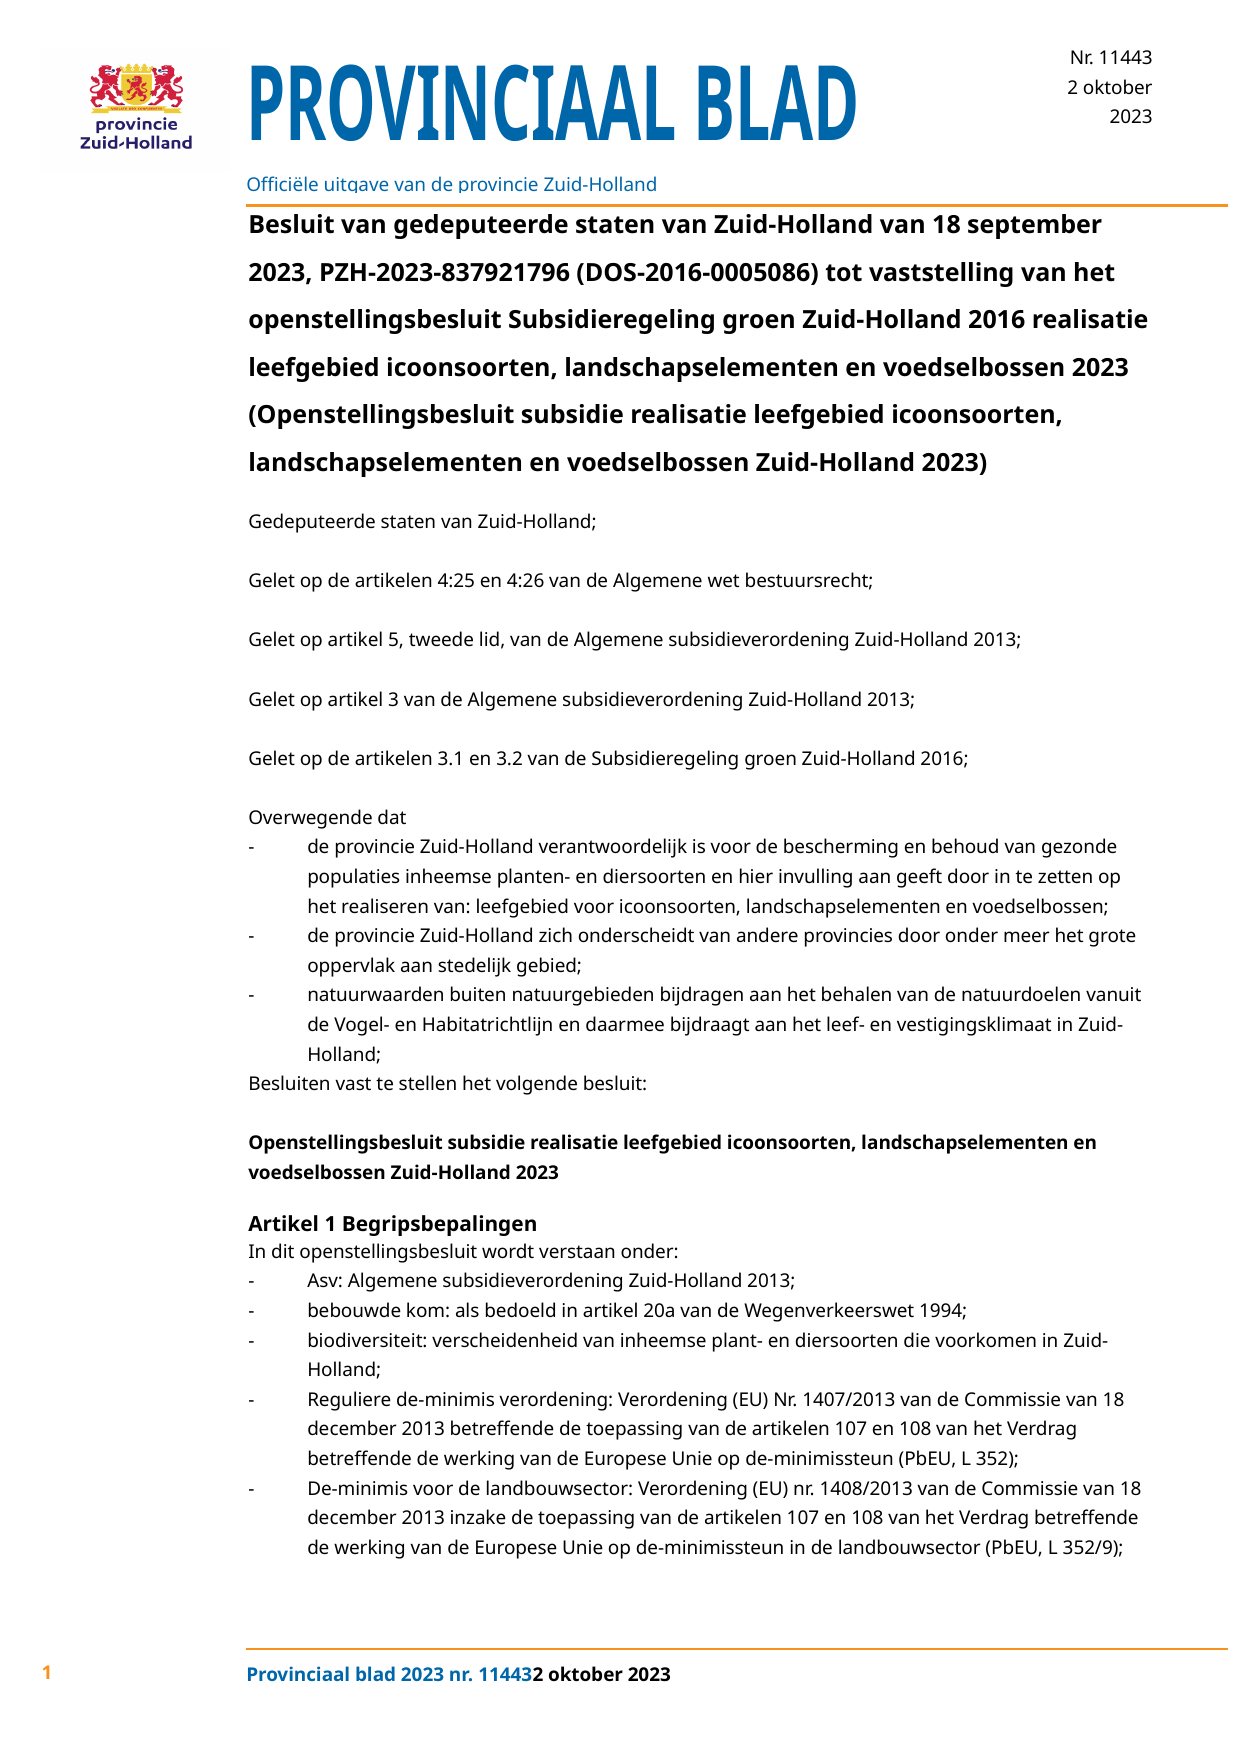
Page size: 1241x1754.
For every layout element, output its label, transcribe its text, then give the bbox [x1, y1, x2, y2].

list bebouwde kom: als bedoeld in artikel 20a van de Wegenverkeerswet 1994; [248, 1297, 1152, 1323]
picture [41, 47, 231, 172]
list Asv: Algemene subsidieverordening Zuid-Holland 2013; [248, 1268, 1152, 1293]
text Gelet op de artikelen 3.1 en 3.2 van de Subsidieregeling groen Zuid-Holland 2016; [248, 745, 1152, 771]
text Gelet op artikel 5, tweede lid, van de Algemene subsidieverordening Zuid-Holland 2013; [248, 627, 1152, 652]
list De-minimis voor de landbouwsector: Verordening (EU) nr. 1408/2013 van de Commissie van 18 december 2013 inzake de toepassing van de artikelen 107 en 108 van het Verdrag betreffende de werking van de Europese Unie op de-minimissteun in de landbouwsector (PbEU, L 352/9); [248, 1475, 1152, 1559]
text Overwegende dat [248, 804, 1152, 830]
list de provincie Zuid-Holland verantwoordelijk is voor de bescherming en behoud van gezonde populaties inheemse planten- en diersoorten en hier invulling aan geeft door in te zetten op het realiseren van: leefgebied voor icoonsoorten, landschapselementen en voedselbossen; [248, 834, 1152, 919]
text Artikel 1 Begripsbepalingen [248, 1209, 1152, 1238]
text Besluiten vast te stellen het volgende besluit: [248, 1070, 1152, 1096]
text Gelet op de artikelen 4:25 en 4:26 van de Algemene wet bestuursrecht; [248, 567, 1152, 593]
list de provincie Zuid-Holland zich onderscheidt van andere provincies door onder meer het grote oppervlak aan stedelijk gebied; [248, 922, 1152, 978]
list biodiversiteit: verscheidenheid van inheemse plant- en diersoorten die voorkomen in Zuid-Holland; [248, 1327, 1152, 1382]
text Besluit van gedeputeerde staten van Zuid-Holland van 18 september 2023, PZH-2023-837921796 (DOS-2016-0005086) tot vaststelling van het openstellingsbesluit Subsidieregeling groen Zuid-Holland 2016 realisatie leefgebied icoonsoorten, landschapselementen en voedselbossen 2023 (Openstellingsbesluit subsidie realisatie leefgebied icoonsoorten, landschapselementen en voedselbossen Zuid-Holland 2023) [248, 207, 1152, 479]
list Reguliere de-minimis verordening: Verordening (EU) Nr. 1407/2013 van de Commissie van 18 december 2013 betreffende de toepassing van de artikelen 107 en 108 van het Verdrag betreffende de werking van de Europese Unie op de-minimissteun (PbEU, L 352); [248, 1386, 1152, 1471]
text Gedeputeerde staten van Zuid-Holland; [248, 508, 1152, 534]
text Gelet op artikel 3 van de Algemene subsidieverordening Zuid-Holland 2013; [248, 686, 1152, 712]
text Openstellingsbesluit subsidie realisatie leefgebied icoonsoorten, landschapselementen en voedselbossen Zuid-Holland 2023 [248, 1129, 1152, 1185]
text In dit openstellingsbesluit wordt verstaan onder: [248, 1238, 1152, 1264]
list natuurwaarden buiten natuurgebieden bijdragen aan het behalen van de natuurdoelen vanuit de Vogel- en Habitatrichtlijn en daarmee bijdraagt aan het leef- en vestigingsklimaat in Zuid-Holland; [248, 982, 1152, 1067]
